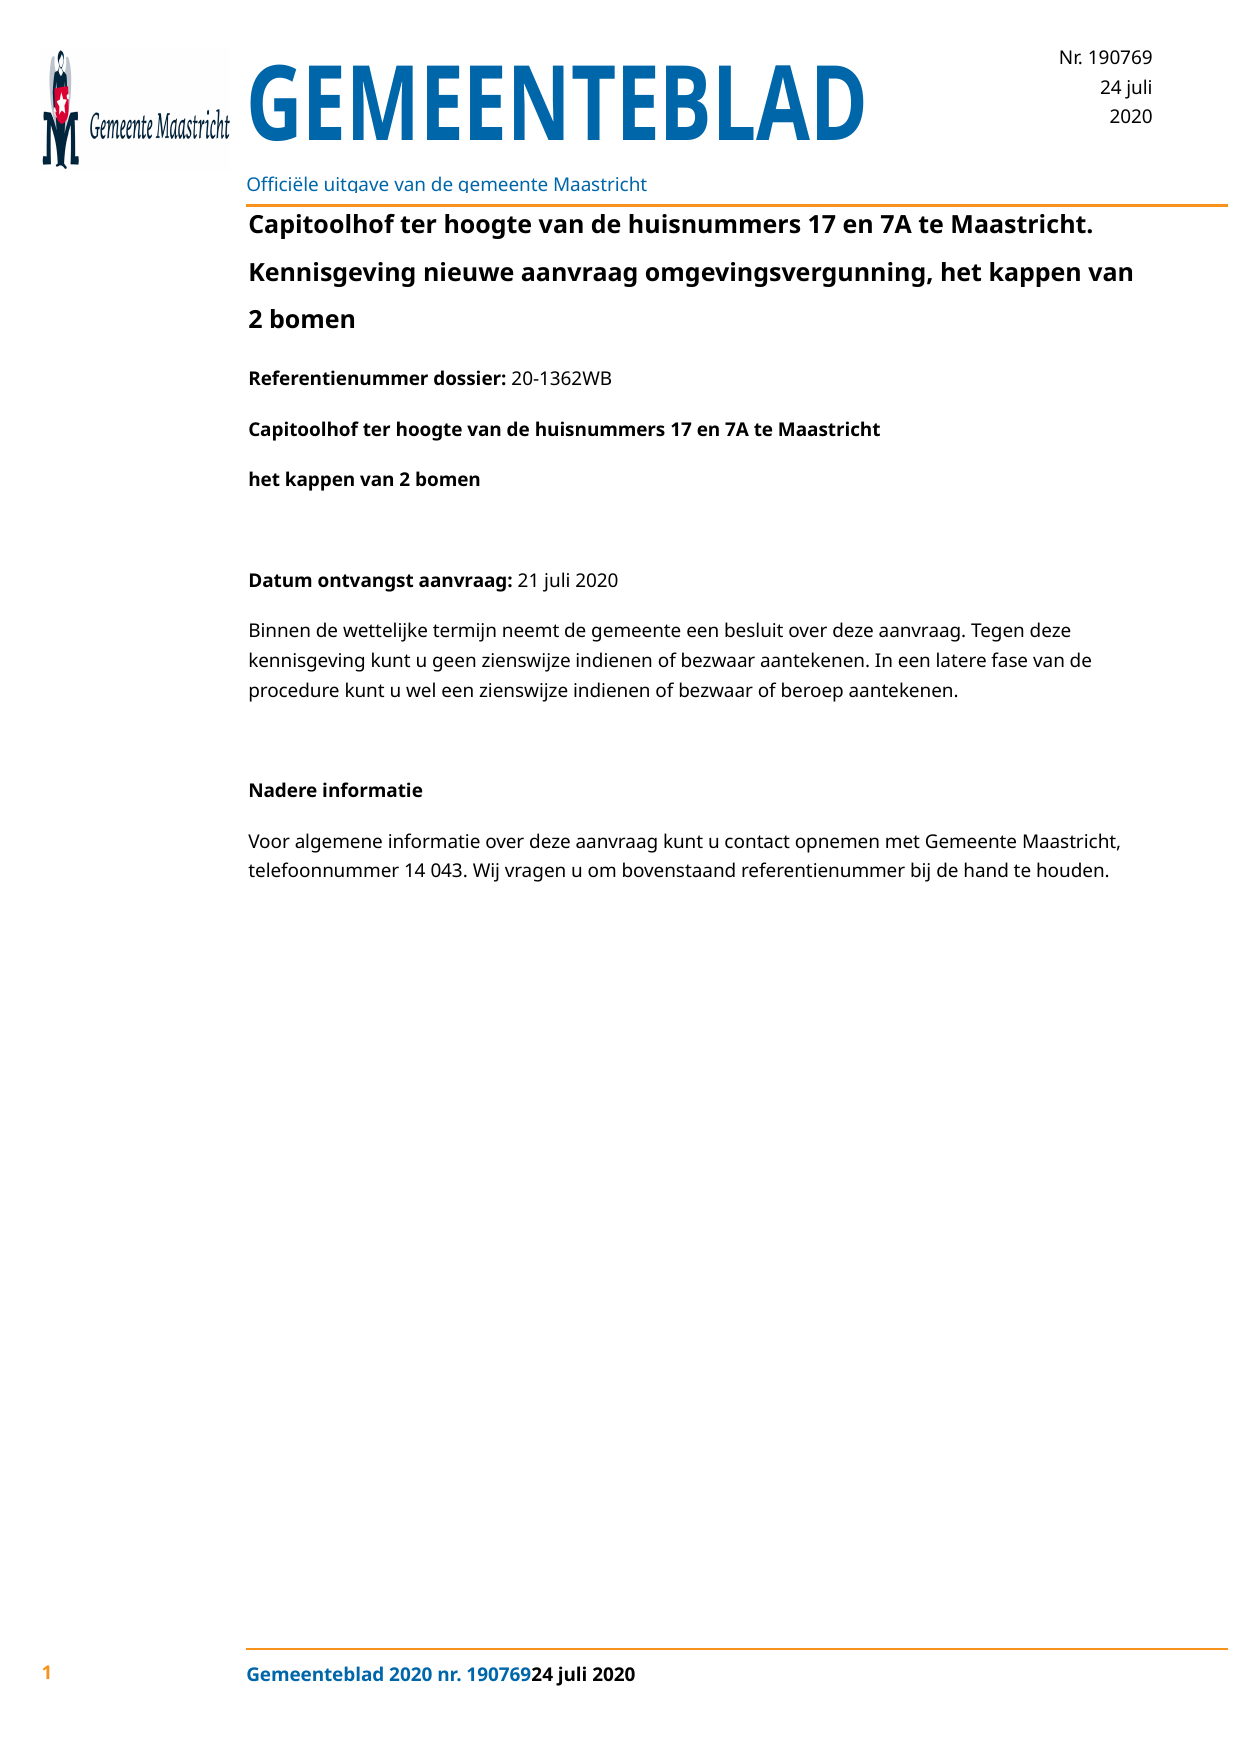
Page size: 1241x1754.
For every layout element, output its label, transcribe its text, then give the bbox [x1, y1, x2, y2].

text Voor algemene informatie over deze aanvraag kunt u contact opnemen met Gemeente Maastricht, telefoonnummer 14 043. Wij vragen u om bovenstaand referentienummer bij de hand te houden. [248, 828, 1152, 883]
text Capitoolhof ter hoogte van de huisnummers 17 en 7A te Maastricht [248, 416, 1152, 442]
text Nadere informatie [248, 778, 1152, 803]
text Referentienummer dossier: 20-1362WB [248, 366, 1152, 391]
text Capitoolhof ter hoogte van de huisnummers 17 en 7A te Maastricht. Kennisgeving nieuwe aanvraag omgevingsvergunning, het kappen van 2 bomen [248, 207, 1152, 336]
text het kappen van 2 bomen [248, 466, 1152, 492]
text Datum ontvangst aanvraag: 21 juli 2020 [248, 567, 1152, 593]
text Binnen de wettelijke termijn neemt de gemeente een besluit over deze aanvraag. Tegen deze kennisgeving kunt u geen zienswijze indienen of bezwaar aantekenen. In een latere fase van de procedure kunt u wel een zienswijze indienen of bezwaar of beroep aantekenen. [248, 618, 1152, 702]
picture [41, 47, 231, 172]
